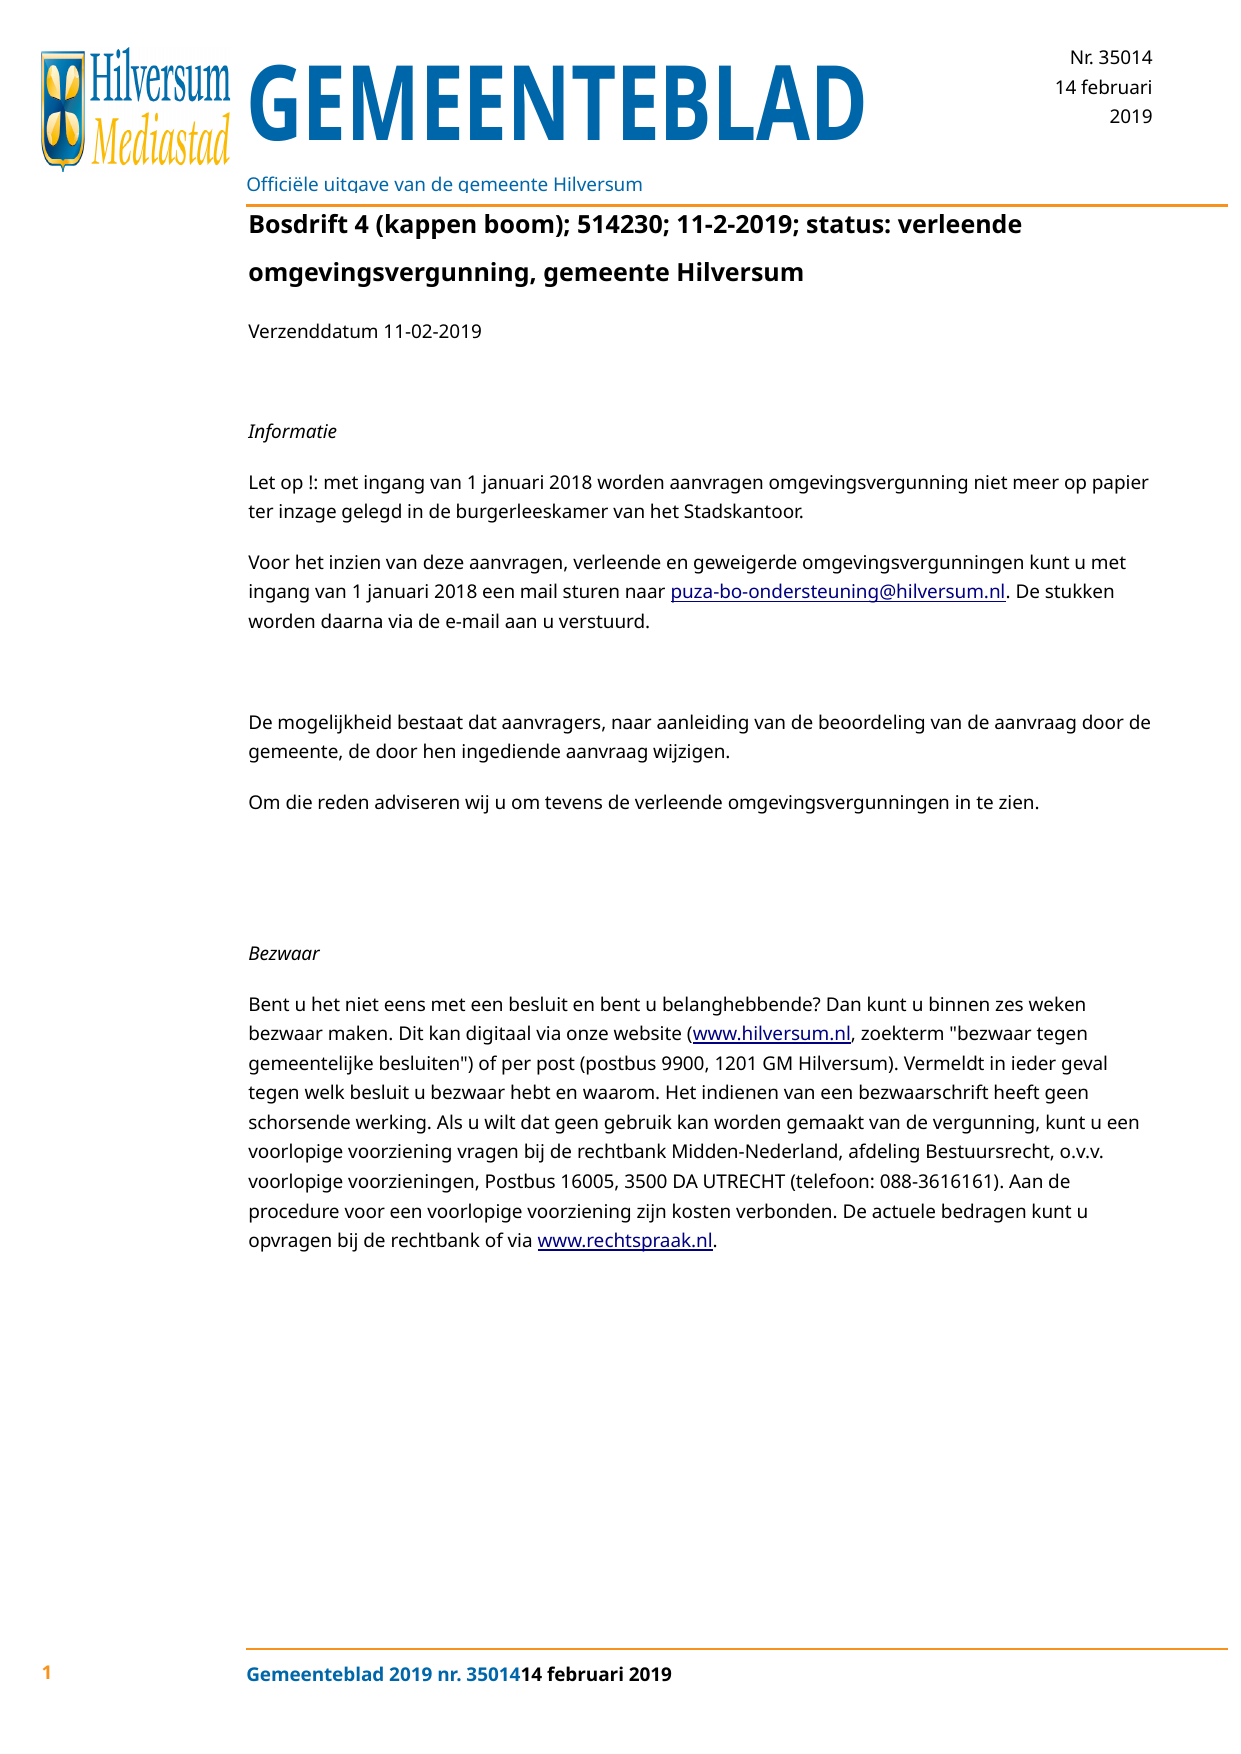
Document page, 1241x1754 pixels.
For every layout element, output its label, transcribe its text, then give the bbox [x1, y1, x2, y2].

text Let op !: met ingang van 1 januari 2018 worden aanvragen omgevingsvergunning niet meer op papier ter inzage gelegd in de burgerleeskamer van het Stadskantoor. [248, 469, 1152, 524]
text Om die reden adviseren wij u om tevens de verleende omgevingsvergunningen in te zien. [248, 789, 1152, 815]
text Bent u het niet eens met een besluit en bent u belanghebbende? Dan kunt u binnen zes weken bezwaar maken. Dit kan digitaal via onze website (www.hilversum.nl, zoekterm "bezwaar tegen gemeentelijke besluiten") of per post (postbus 9900, 1201 GM Hilversum). Vermeldt in ieder geval tegen welk besluit u bezwaar hebt en waarom. Het indienen van een bezwaarschrift heeft geen schorsende werking. Als u wilt dat geen gebruik kan worden gemaakt van de vergunning, kunt u een voorlopige voorziening vragen bij de rechtbank Midden-Nederland, afdeling Bestuursrecht, o.v.v. voorlopige voorzieningen, Postbus 16005, 3500 DA UTRECHT (telefoon: 088-3616161). Aan de procedure voor een voorlopige voorziening zijn kosten verbonden. De actuele bedragen kunt u opvragen bij de rechtbank of via www.rechtspraak.nl. [248, 991, 1152, 1253]
text Verzenddatum 11-02-2019 [248, 318, 1152, 344]
picture [41, 47, 231, 172]
text Bezwaar [248, 940, 1152, 966]
text Bosdrift 4 (kappen boom); 514230; 11-2-2019; status: verleende omgevingsvergunning, gemeente Hilversum [248, 207, 1152, 288]
text Informatie [248, 419, 1152, 444]
text De mogelijkheid bestaat dat aanvragers, naar aanleiding van de beoordeling van de aanvraag door de gemeente, de door hen ingediende aanvraag wijzigen. [248, 709, 1152, 764]
text Voor het inzien van deze aanvragen, verleende en geweigerde omgevingsvergunningen kunt u met ingang van 1 januari 2018 een mail sturen naar puza-bo-ondersteuning@hilversum.nl. De stukken worden daarna via de e-mail aan u verstuurd. [248, 549, 1152, 634]
